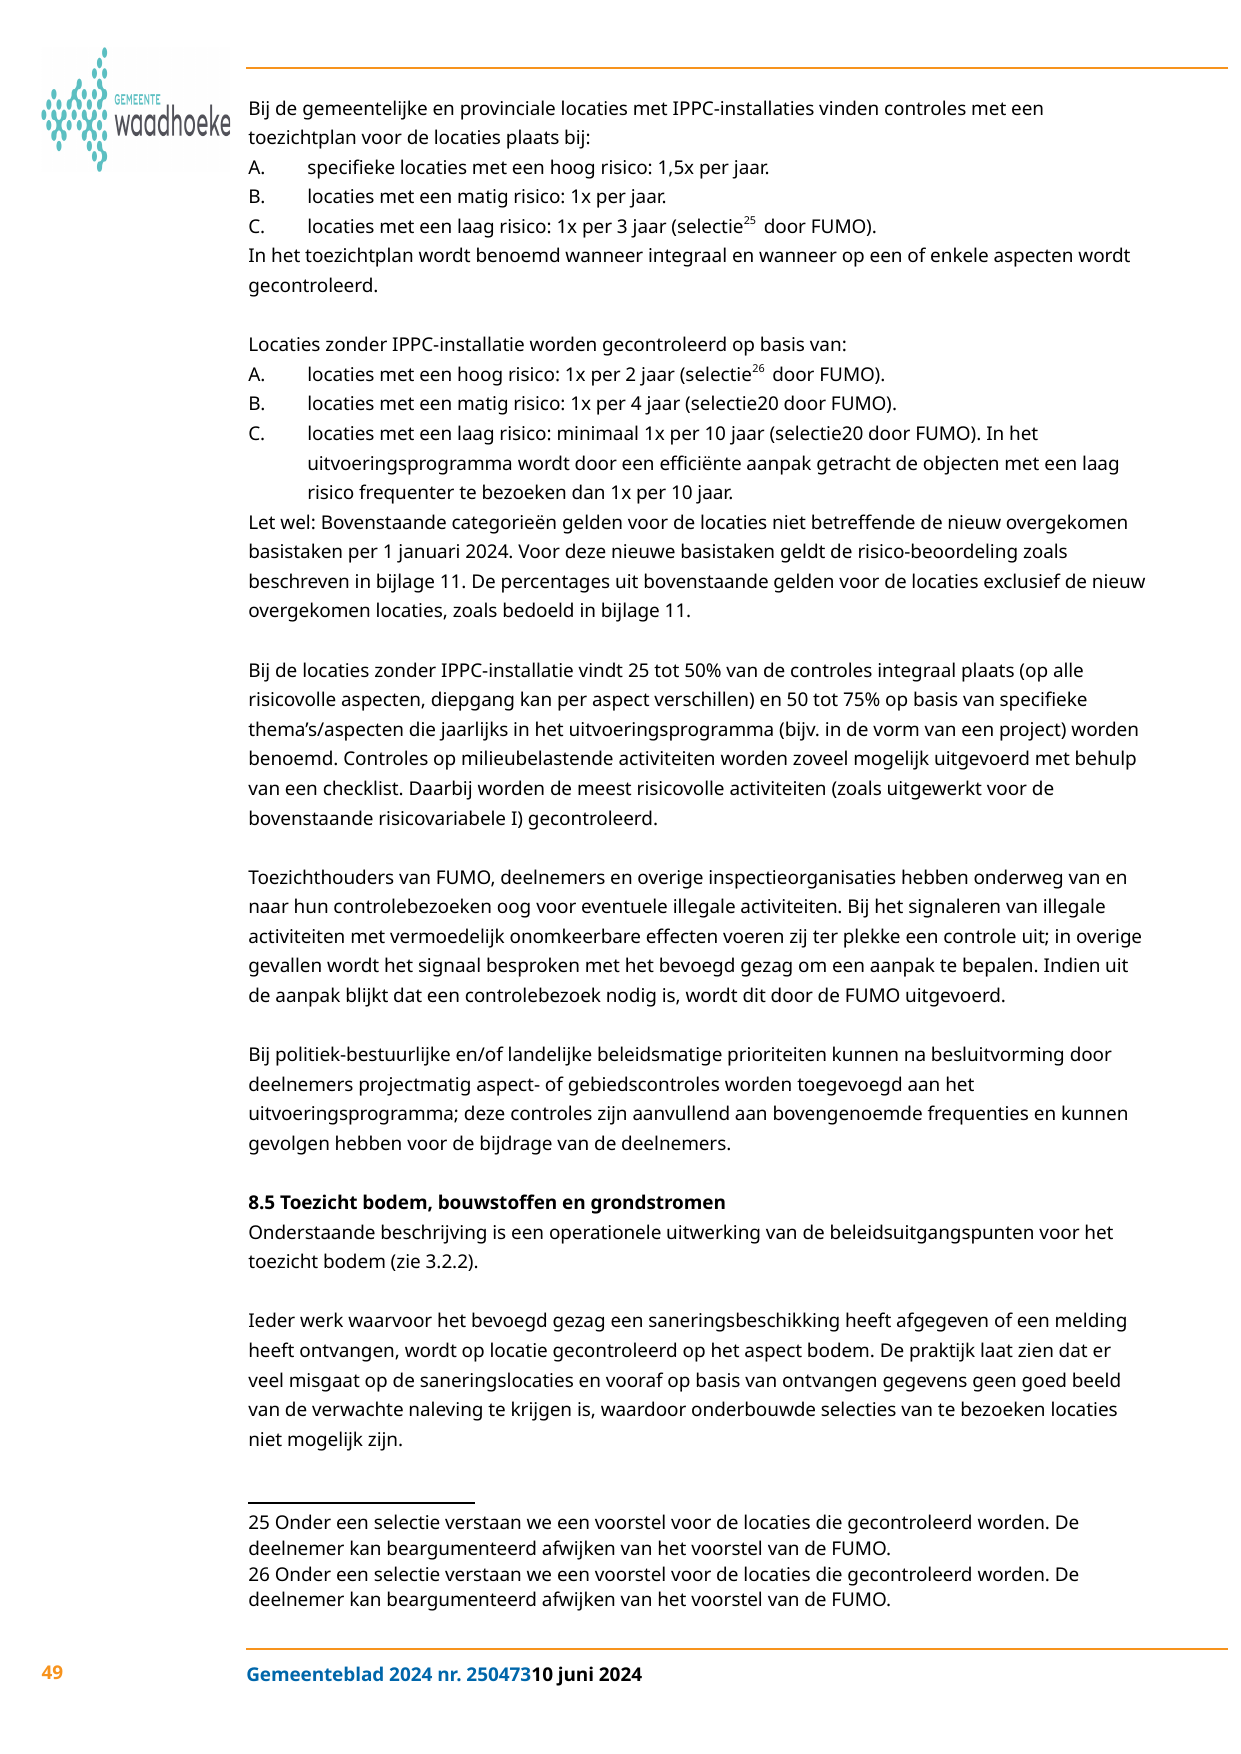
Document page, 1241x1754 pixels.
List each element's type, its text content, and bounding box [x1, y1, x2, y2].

text In het toezichtplan wordt benoemd wanneer integraal en wanneer op een of enkele aspecten wordt gecontroleerd. [248, 243, 1152, 298]
text Toezichthouders van FUMO, deelnemers en overige inspectieorganisaties hebben onderweg van en naar hun controlebezoeken oog voor eventuele illegale activiteiten. Bij het signaleren van illegale activiteiten met vermoedelijk onomkeerbare effecten voeren zij ter plekke een controle uit; in overige gevallen wordt het signaal besproken met het bevoegd gezag om een aanpak te bepalen. Indien uit de aanpak blijkt dat een controlebezoek nodig is, wordt dit door de FUMO uitgevoerd. [248, 864, 1152, 1008]
text Bij de gemeentelijke en provinciale locaties met IPPC-installaties vinden controles met een toezichtplan voor de locaties plaats bij: [248, 95, 1152, 150]
list locaties met een laag risico: 1x per 3 jaar (selectie door FUMO). [248, 213, 1152, 239]
list locaties met een hoog risico: 1x per 2 jaar (selectie door FUMO). [248, 361, 1152, 387]
text Onderstaande beschrijving is een operationele uitwerking van de beleidsuitgangspunten voor het toezicht bodem (zie 3.2.2). [248, 1219, 1152, 1274]
picture [41, 47, 231, 172]
text Bij politiek-bestuurlijke en/of landelijke beleidsmatige prioriteiten kunnen na besluitvorming door deelnemers projectmatig aspect- of gebiedscontroles worden toegevoegd aan het uitvoeringsprogramma; deze controles zijn aanvullend aan bovengenoemde frequenties en kunnen gevolgen hebben voor de bijdrage van de deelnemers. [248, 1041, 1152, 1156]
list locaties met een laag risico: minimaal 1x per 10 jaar (selectie20 door FUMO). In het uitvoeringsprogramma wordt door een efficiënte aanpak getracht de objecten met een laag risico frequenter te bezoeken dan 1x per 10 jaar. [248, 420, 1152, 505]
list locaties met een matig risico: 1x per 4 jaar (selectie20 door FUMO). [248, 391, 1152, 416]
text Locaties zonder IPPC-installatie worden gecontroleerd op basis van: [248, 331, 1152, 357]
text 8.5 Toezicht bodem, bouwstoffen en grondstromen [248, 1189, 1152, 1215]
list locaties met een matig risico: 1x per jaar. [248, 183, 1152, 209]
text Bij de locaties zonder IPPC-installatie vindt 25 tot 50% van de controles integraal plaats (op alle risicovolle aspecten, diepgang kan per aspect verschillen) en 50 tot 75% op basis van specifieke thema’s/aspecten die jaarlijks in het uitvoeringsprogramma (bijv. in de vorm van een project) worden benoemd. Controles op milieubelastende activiteiten worden zoveel mogelijk uitgevoerd met behulp van een checklist. Daarbij worden de meest risicovolle activiteiten (zoals uitgewerkt voor de bovenstaande risicovariabele I) gecontroleerd. [248, 657, 1152, 831]
text Ieder werk waarvoor het bevoegd gezag een saneringsbeschikking heeft afgegeven of een melding heeft ontvangen, wordt op locatie gecontroleerd op het aspect bodem. De praktijk laat zien dat er veel misgaat op de saneringslocaties en vooraf op basis van ontvangen gegevens geen goed beeld van de verwachte naleving te krijgen is, waardoor onderbouwde selecties van te bezoeken locaties niet mogelijk zijn. [248, 1308, 1152, 1452]
list Onder een selectie verstaan we een voorstel voor de locaties die gecontroleerd worden. De deelnemer kan beargumenteerd afwijken van het voorstel van de FUMO. [248, 1509, 1152, 1561]
list specifieke locaties met een hoog risico: 1,5x per jaar. [248, 154, 1152, 180]
text Let wel: Bovenstaande categorieën gelden voor de locaties niet betreffende de nieuw overgekomen basistaken per 1 januari 2024. Voor deze nieuwe basistaken geldt de risico-beoordeling zoals beschreven in bijlage 11. De percentages uit bovenstaande gelden voor de locaties exclusief de nieuw overgekomen locaties, zoals bedoeld in bijlage 11. [248, 509, 1152, 623]
list Onder een selectie verstaan we een voorstel voor de locaties die gecontroleerd worden. De deelnemer kan beargumenteerd afwijken van het voorstel van de FUMO. [248, 1561, 1152, 1612]
